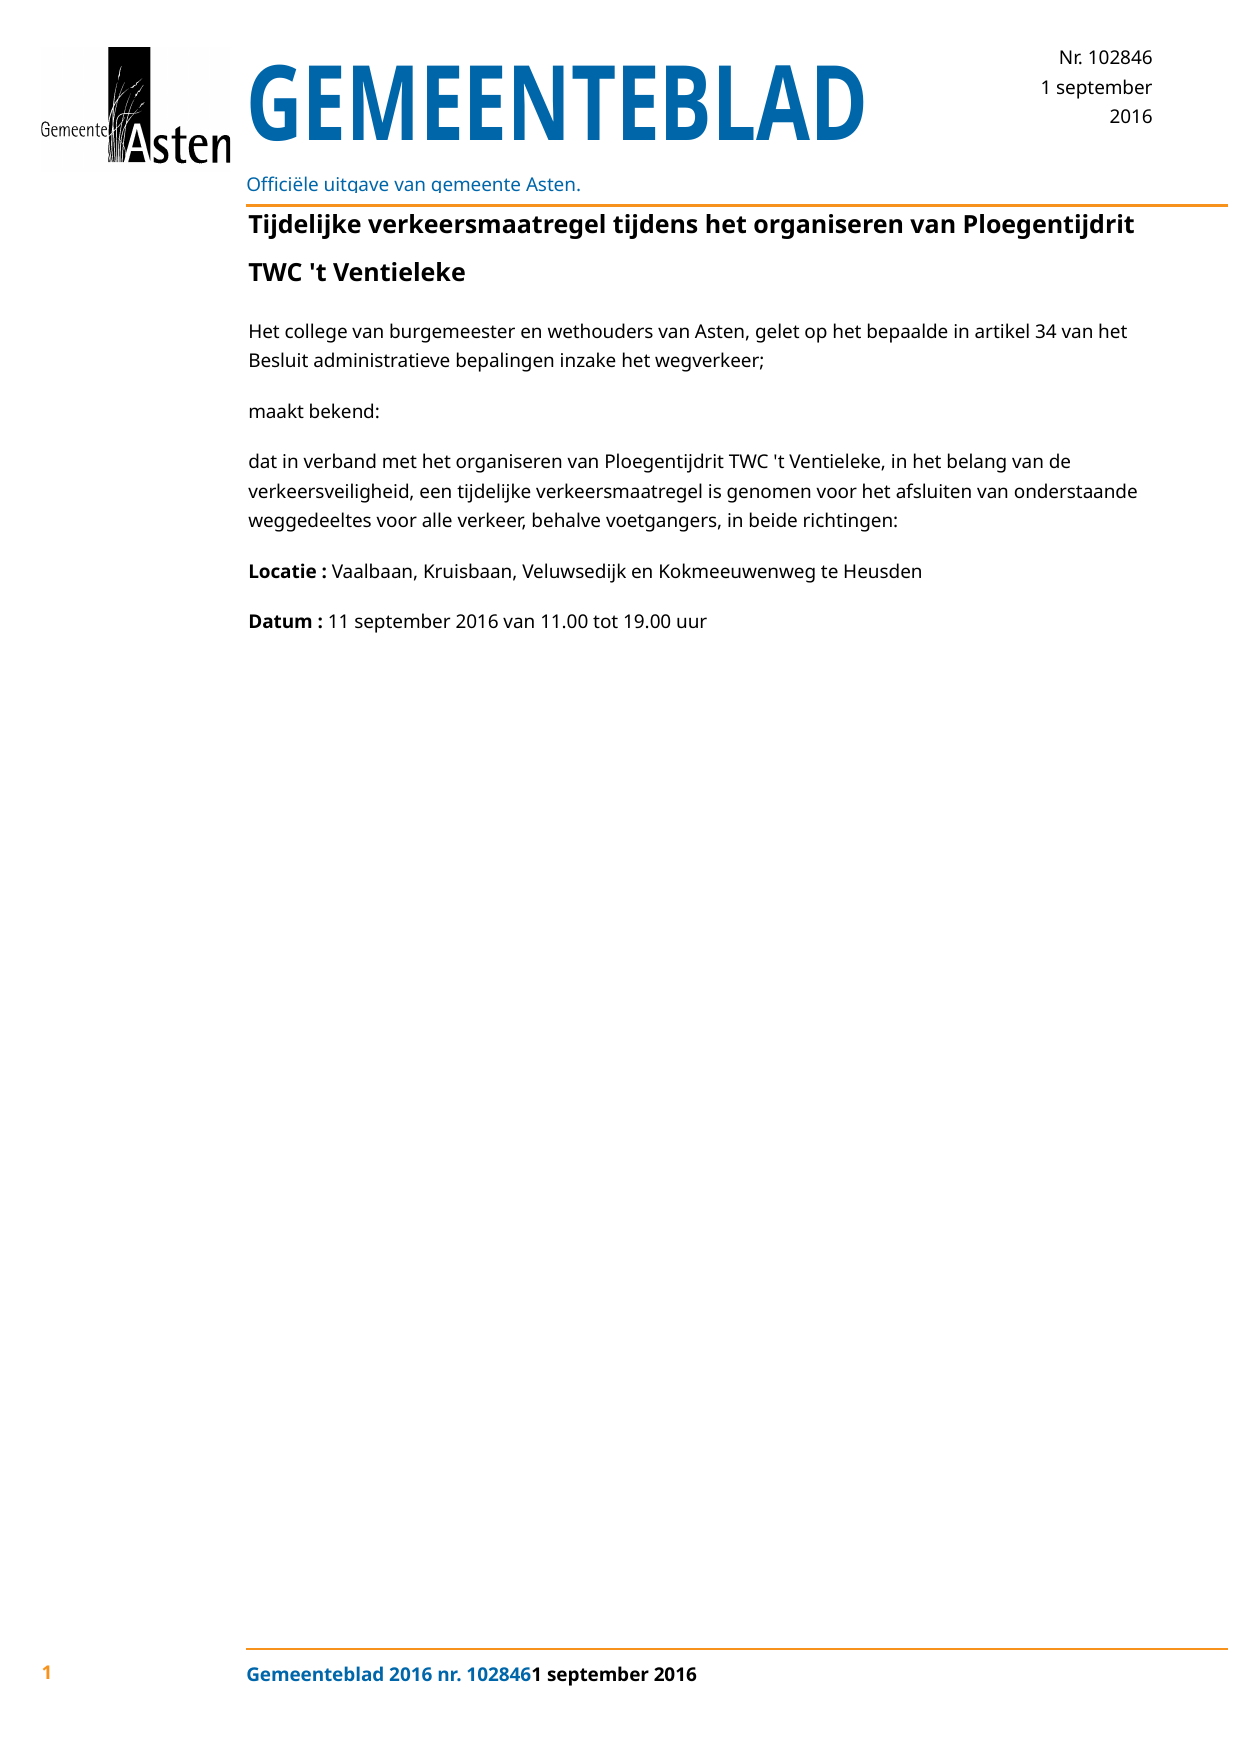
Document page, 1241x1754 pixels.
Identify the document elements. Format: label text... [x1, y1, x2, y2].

text dat in verband met het organiseren van Ploegentijdrit TWC 't Ventieleke, in het belang van de verkeersveiligheid, een tijdelijke verkeersmaatregel is genomen voor het afsluiten van onderstaande weggedeeltes voor alle verkeer, behalve voetgangers, in beide richtingen: [248, 448, 1152, 533]
text Datum : 11 september 2016 van 11.00 tot 19.00 uur [248, 608, 1152, 634]
text Het college van burgemeester en wethouders van Asten, gelet op het bepaalde in artikel 34 van het Besluit administratieve bepalingen inzake het wegverkeer; [248, 318, 1152, 373]
text maakt bekend: [248, 398, 1152, 424]
text Locatie : Vaalbaan, Kruisbaan, Veluwsedijk en Kokmeeuwenweg te Heusden [248, 558, 1152, 584]
picture [41, 47, 231, 172]
text Tijdelijke verkeersmaatregel tijdens het organiseren van Ploegentijdrit TWC 't Ventieleke [248, 207, 1152, 288]
